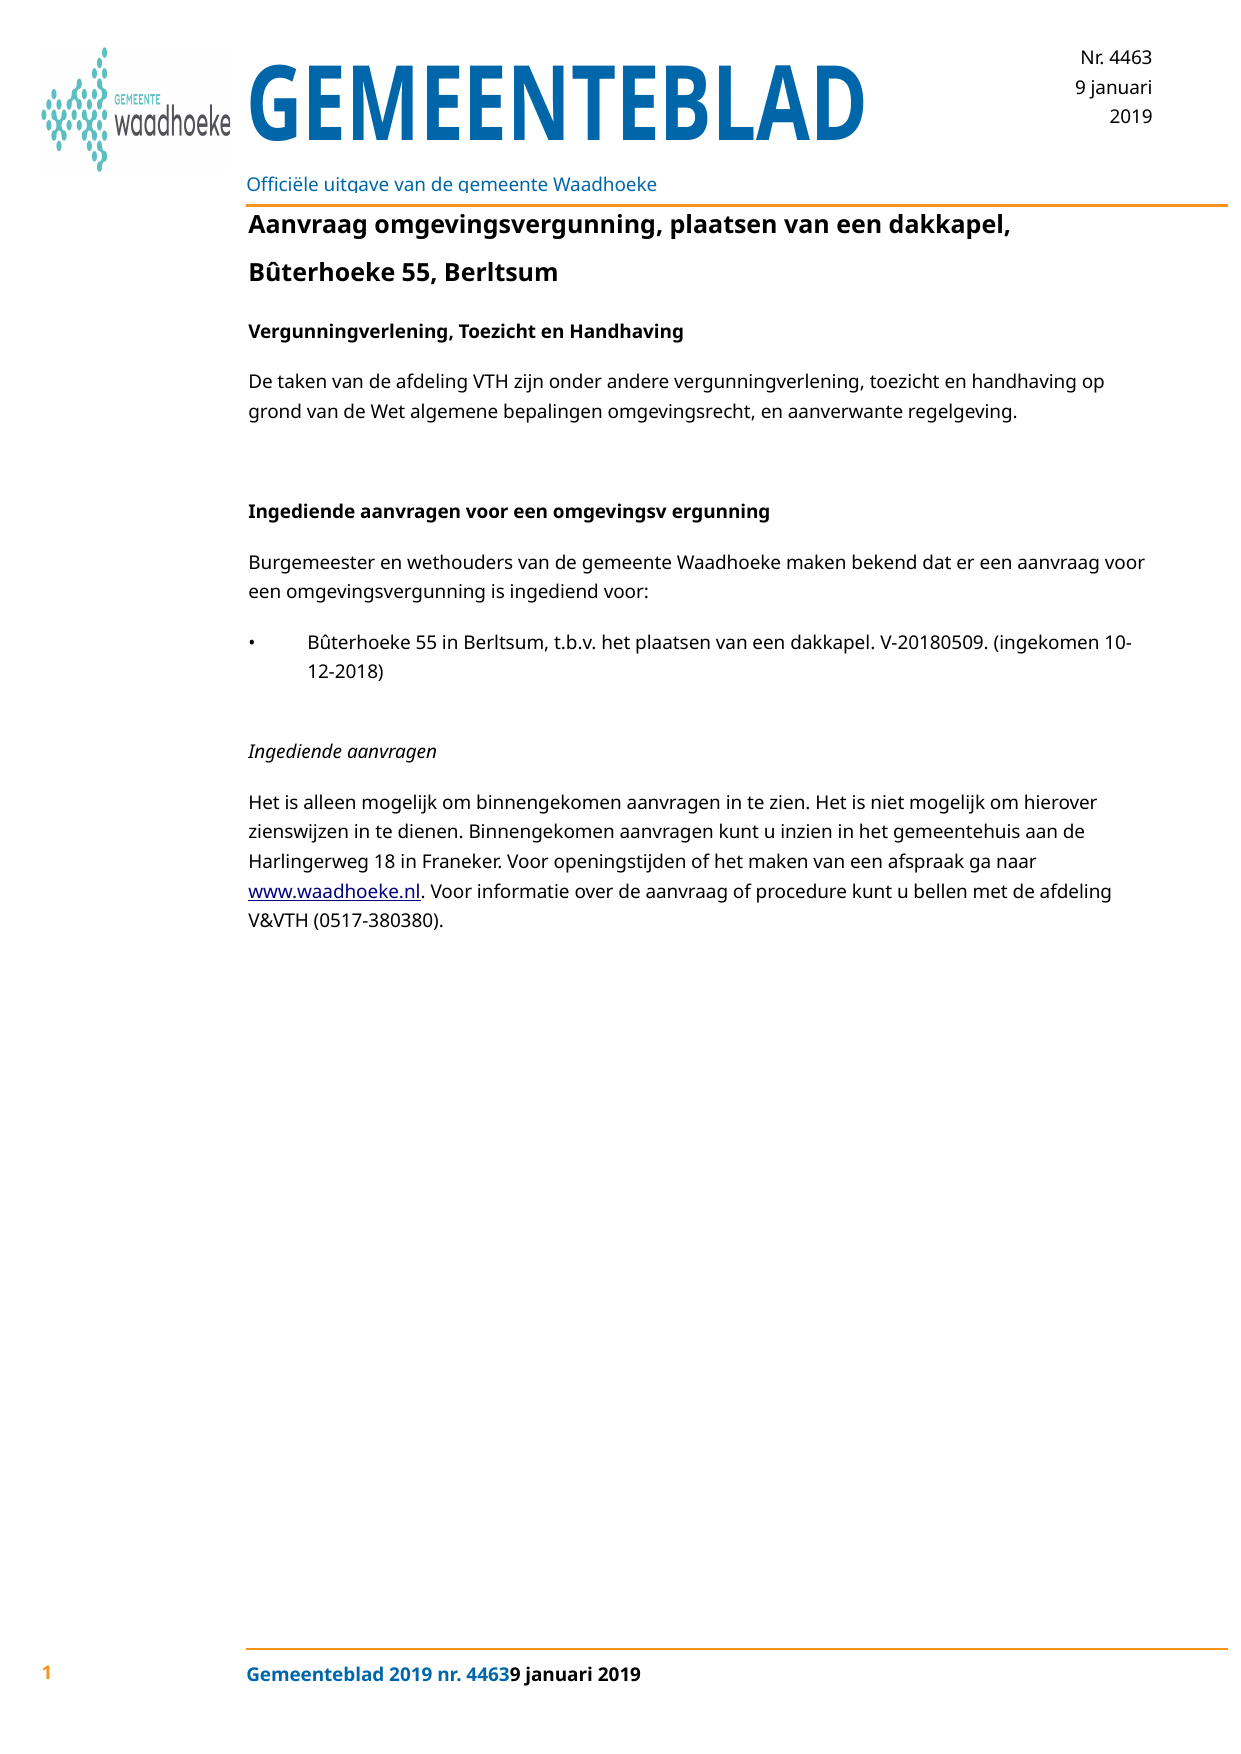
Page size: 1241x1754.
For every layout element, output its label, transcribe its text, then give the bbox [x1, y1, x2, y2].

text De taken van de afdeling VTH zijn onder andere vergunningverlening, toezicht en handhaving op grond van de Wet algemene bepalingen omgevingsrecht, en aanverwante regelgeving. [248, 368, 1152, 424]
text Het is alleen mogelijk om binnengekomen aanvragen in te zien. Het is niet mogelijk om hierover zienswijzen in te dienen. Binnengekomen aanvragen kunt u inzien in het gemeentehuis aan de Harlingerweg 18 in Franeker. Voor openingstijden of het maken van een afspraak ga naar www.waadhoeke.nl. Voor informatie over de aanvraag of procedure kunt u bellen met de afdeling V&VTH (0517-380380). [248, 789, 1152, 933]
text Ingediende aanvragen voor een omgevingsv ergunning [248, 499, 1152, 524]
text Aanvraag omgevingsvergunning, plaatsen van een dakkapel, Bûterhoeke 55, Berltsum [248, 207, 1152, 288]
text Vergunningverlening, Toezicht en Handhaving [248, 318, 1152, 344]
list Bûterhoeke 55 in Berltsum, t.b.v. het plaatsen van een dakkapel. V-20180509. (ingekomen 10-12-2018) [248, 629, 1152, 684]
text Burgemeester en wethouders van de gemeente Waadhoeke maken bekend dat er een aanvraag voor een omgevingsvergunning is ingediend voor: [248, 549, 1152, 604]
picture [41, 47, 231, 172]
text Ingediende aanvragen [248, 739, 1152, 764]
